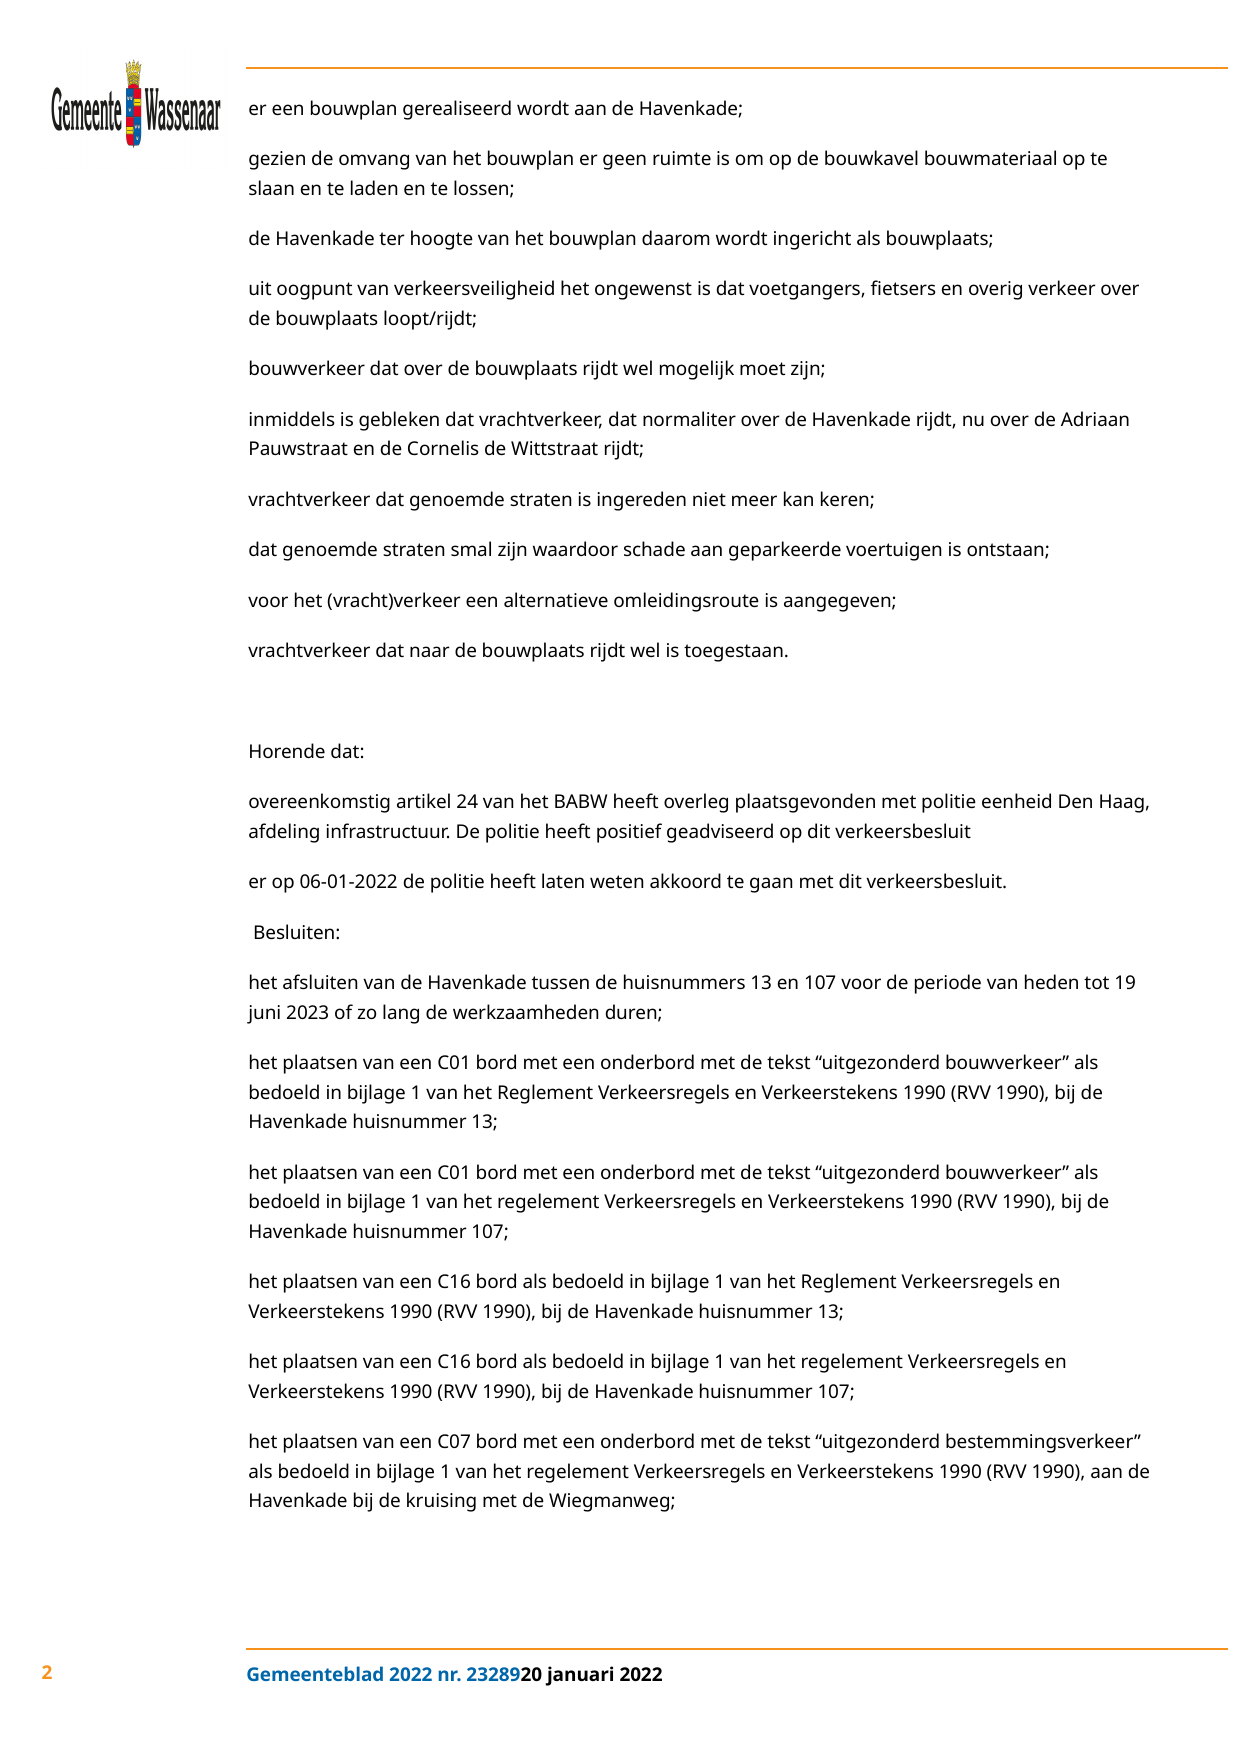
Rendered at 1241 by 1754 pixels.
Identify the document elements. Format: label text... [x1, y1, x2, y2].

text Besluiten: [248, 919, 1152, 945]
text de Havenkade ter hoogte van het bouwplan daarom wordt ingericht als bouwplaats; [248, 225, 1152, 251]
text bouwverkeer dat over de bouwplaats rijdt wel mogelijk moet zijn; [248, 356, 1152, 381]
text vrachtverkeer dat genoemde straten is ingereden niet meer kan keren; [248, 486, 1152, 512]
text er op 06-01-2022 de politie heeft laten weten akkoord te gaan met dit verkeersbesluit. [248, 868, 1152, 894]
text het plaatsen van een C01 bord met een onderbord met de tekst “uitgezonderd bouwverkeer” als bedoeld in bijlage 1 van het regelement Verkeersregels en Verkeerstekens 1990 (RVV 1990), bij de Havenkade huisnummer 107; [248, 1159, 1152, 1244]
text Horende dat: [248, 738, 1152, 764]
text uit oogpunt van verkeersveiligheid het ongewenst is dat voetgangers, fietsers en overig verkeer over de bouwplaats loopt/rijdt; [248, 276, 1152, 331]
text het plaatsen van een C01 bord met een onderbord met de tekst “uitgezonderd bouwverkeer” als bedoeld in bijlage 1 van het Reglement Verkeersregels en Verkeerstekens 1990 (RVV 1990), bij de Havenkade huisnummer 13; [248, 1049, 1152, 1134]
text het plaatsen van een C07 bord met een onderbord met de tekst “uitgezonderd bestemmingsverkeer” als bedoeld in bijlage 1 van het regelement Verkeersregels en Verkeerstekens 1990 (RVV 1990), aan de Havenkade bij de kruising met de Wiegmanweg; [248, 1428, 1152, 1513]
text het afsluiten van de Havenkade tussen de huisnummers 13 en 107 voor de periode van heden tot 19 juni 2023 of zo lang de werkzaamheden duren; [248, 969, 1152, 1025]
text dat genoemde straten smal zijn waardoor schade aan geparkeerde voertuigen is ontstaan; [248, 536, 1152, 562]
text inmiddels is gebleken dat vrachtverkeer, dat normaliter over de Havenkade rijdt, nu over de Adriaan Pauwstraat en de Cornelis de Wittstraat rijdt; [248, 406, 1152, 461]
text het plaatsen van een C16 bord als bedoeld in bijlage 1 van het regelement Verkeersregels en Verkeerstekens 1990 (RVV 1990), bij de Havenkade huisnummer 107; [248, 1348, 1152, 1404]
text overeenkomstig artikel 24 van het BABW heeft overleg plaatsgevonden met politie eenheid Den Haag, afdeling infrastructuur. De politie heeft positief geadviseerd op dit verkeersbesluit [248, 788, 1152, 844]
text het plaatsen van een C16 bord als bedoeld in bijlage 1 van het Reglement Verkeersregels en Verkeerstekens 1990 (RVV 1990), bij de Havenkade huisnummer 13; [248, 1268, 1152, 1324]
text vrachtverkeer dat naar de bouwplaats rijdt wel is toegestaan. [248, 637, 1152, 663]
picture [41, 47, 231, 172]
text gezien de omvang van het bouwplan er geen ruimte is om op de bouwkavel bouwmateriaal op te slaan en te laden en te lossen; [248, 145, 1152, 201]
text voor het (vracht)verkeer een alternatieve omleidingsroute is aangegeven; [248, 587, 1152, 613]
text er een bouwplan gerealiseerd wordt aan de Havenkade; [248, 95, 1152, 121]
